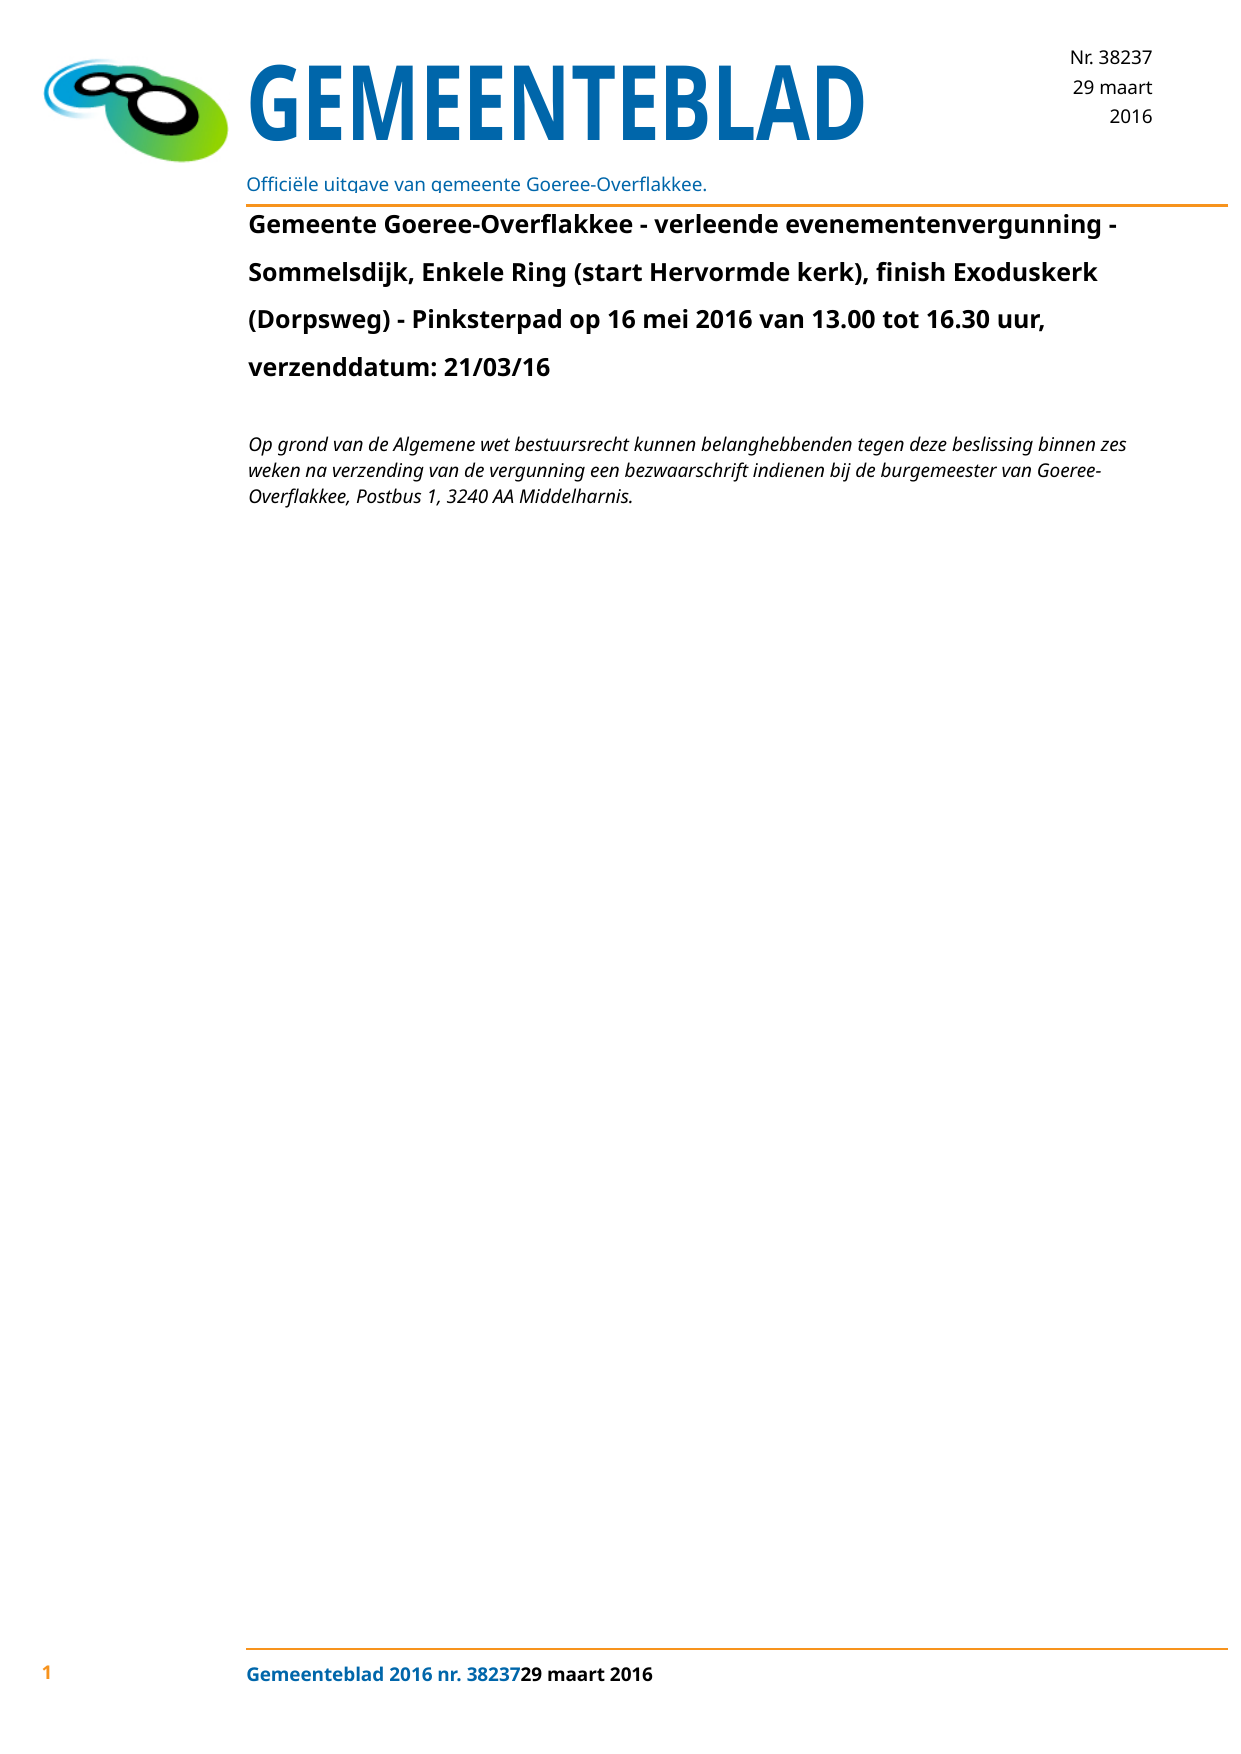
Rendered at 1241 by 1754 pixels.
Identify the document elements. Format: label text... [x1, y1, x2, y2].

text Op grond van de Algemene wet bestuursrecht kunnen belanghebbenden tegen deze beslissing binnen zes weken na verzending van de vergunning een bezwaarschrift indienen bij de burgemeester van Goeree-Overflakkee, Postbus 1, 3240 AA Middelharnis. [248, 431, 1152, 508]
text Gemeente Goeree-Overflakkee - verleende evenementenvergunning - Sommelsdijk, Enkele Ring (start Hervormde kerk), finish Exoduskerk (Dorpsweg) - Pinksterpad op 16 mei 2016 van 13.00 tot 16.30 uur, verzenddatum: 21/03/16 [248, 207, 1152, 384]
picture [41, 47, 231, 172]
